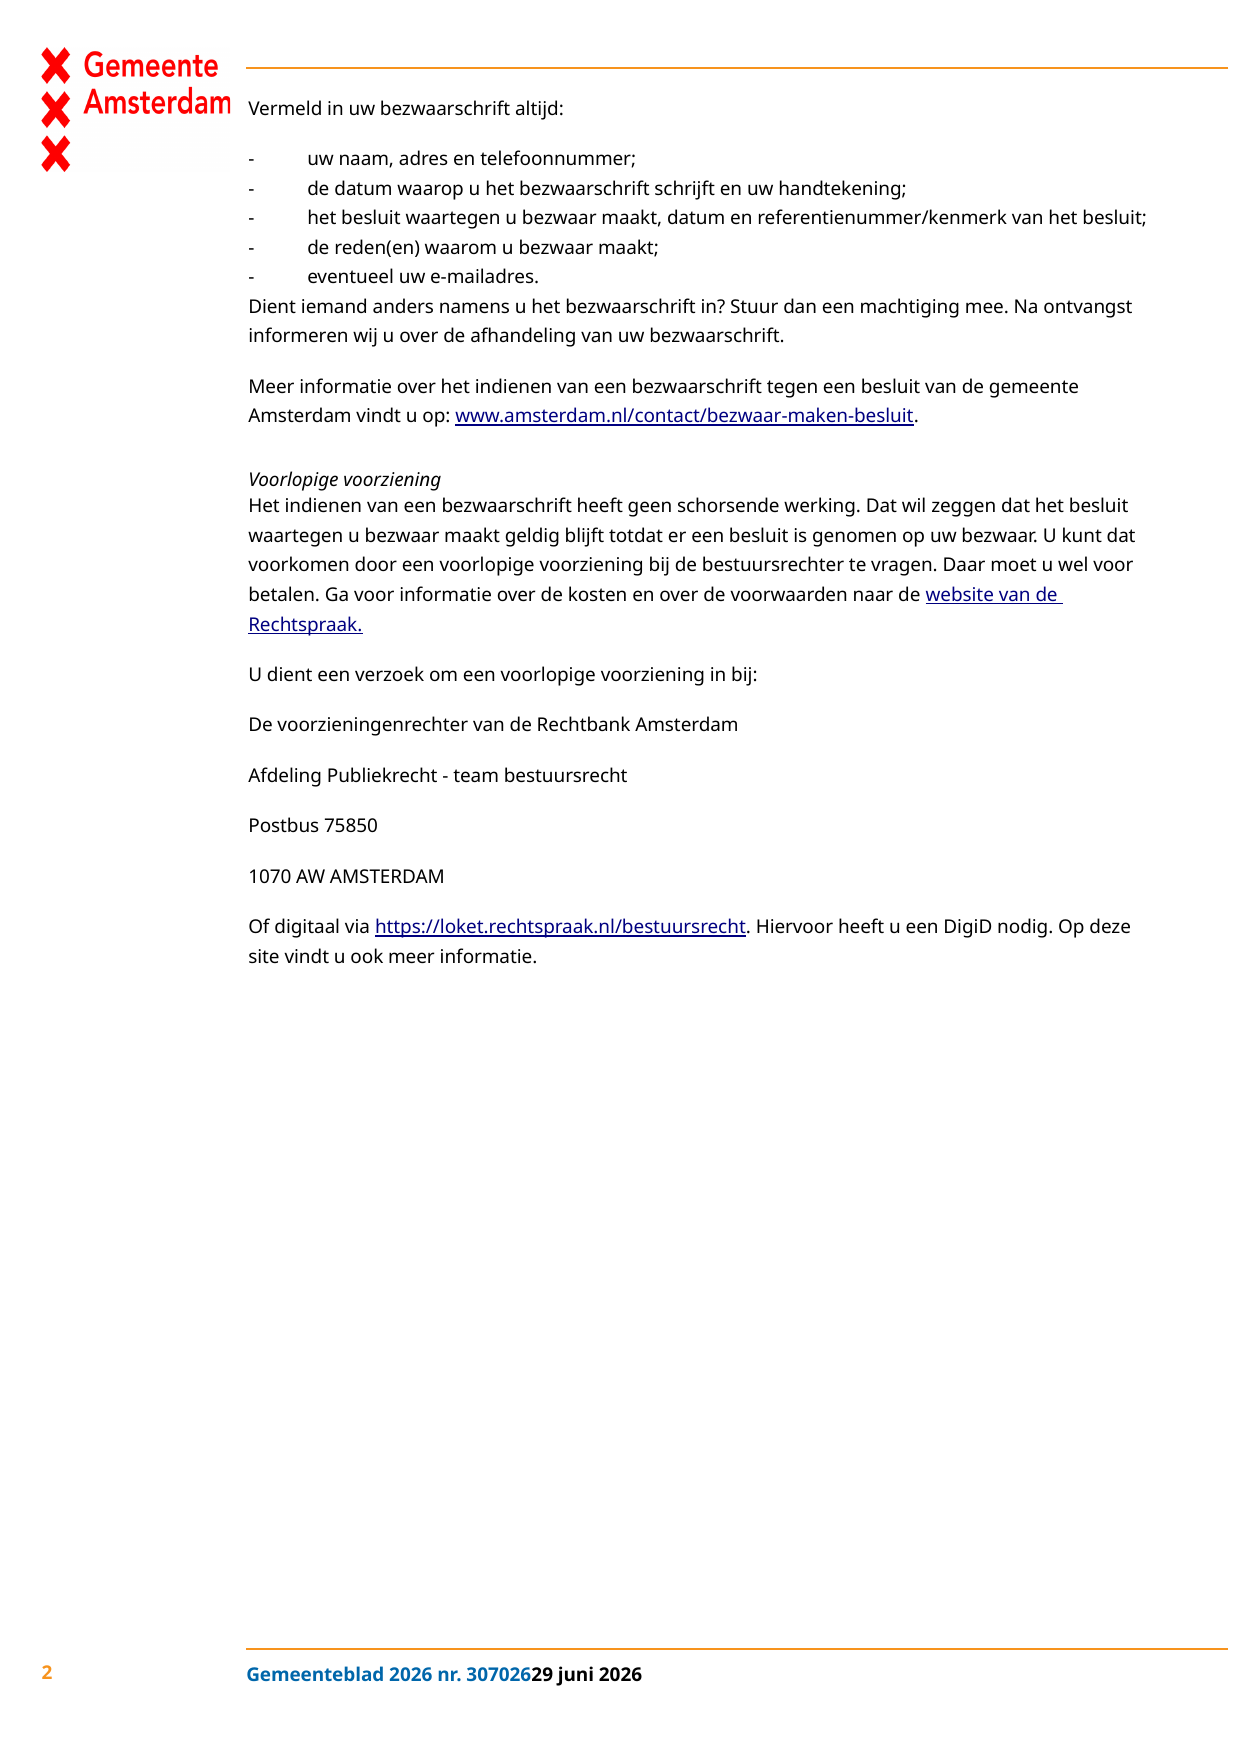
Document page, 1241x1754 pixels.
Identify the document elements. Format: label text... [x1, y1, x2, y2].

text Postbus 75850 [248, 812, 1152, 838]
text Vermeld in uw bezwaarschrift altijd: [248, 95, 1152, 121]
list de datum waarop u het bezwaarschrift schrijft en uw handtekening; [248, 175, 1152, 201]
text De voorzieningenrechter van de Rechtbank Amsterdam [248, 712, 1152, 737]
text Meer informatie over het indienen van een bezwaarschrift tegen een besluit van de gemeente Amsterdam vindt u op: www.amsterdam.nl/contact/bezwaar-maken-besluit. [248, 373, 1152, 428]
list eventueel uw e-mailadres. [248, 263, 1152, 289]
text Of digitaal via https://loket.rechtspraak.nl/bestuursrecht. Hiervoor heeft u een DigiD nodig. Op deze site vindt u ook meer informatie. [248, 913, 1152, 968]
text Het indienen van een bezwaarschrift heeft geen schorsende werking. Dat wil zeggen dat het besluit waartegen u bezwaar maakt geldig blijft totdat er een besluit is genomen op uw bezwaar. U kunt dat voorkomen door een voorlopige voorziening bij de bestuursrechter te vragen. Daar moet u wel voor betalen. Ga voor informatie over de kosten en over de voorwaarden naar de website van de Rechtspraak. [248, 492, 1152, 636]
list de reden(en) waarom u bezwaar maakt; [248, 234, 1152, 260]
text Dient iemand anders namens u het bezwaarschrift in? Stuur dan een machtiging mee. Na ontvangst informeren wij u over de afhandeling van uw bezwaarschrift. [248, 293, 1152, 348]
text 1070 AW AMSTERDAM [248, 863, 1152, 888]
text U dient een verzoek om een voorlopige voorziening in bij: [248, 661, 1152, 687]
list uw naam, adres en telefoonnummer; [248, 145, 1152, 171]
picture [41, 47, 231, 172]
text Voorlopige voorziening [248, 467, 1152, 492]
text Afdeling Publiekrecht - team bestuursrecht [248, 762, 1152, 788]
list het besluit waartegen u bezwaar maakt, datum en referentienummer/kenmerk van het besluit; [248, 204, 1152, 230]
